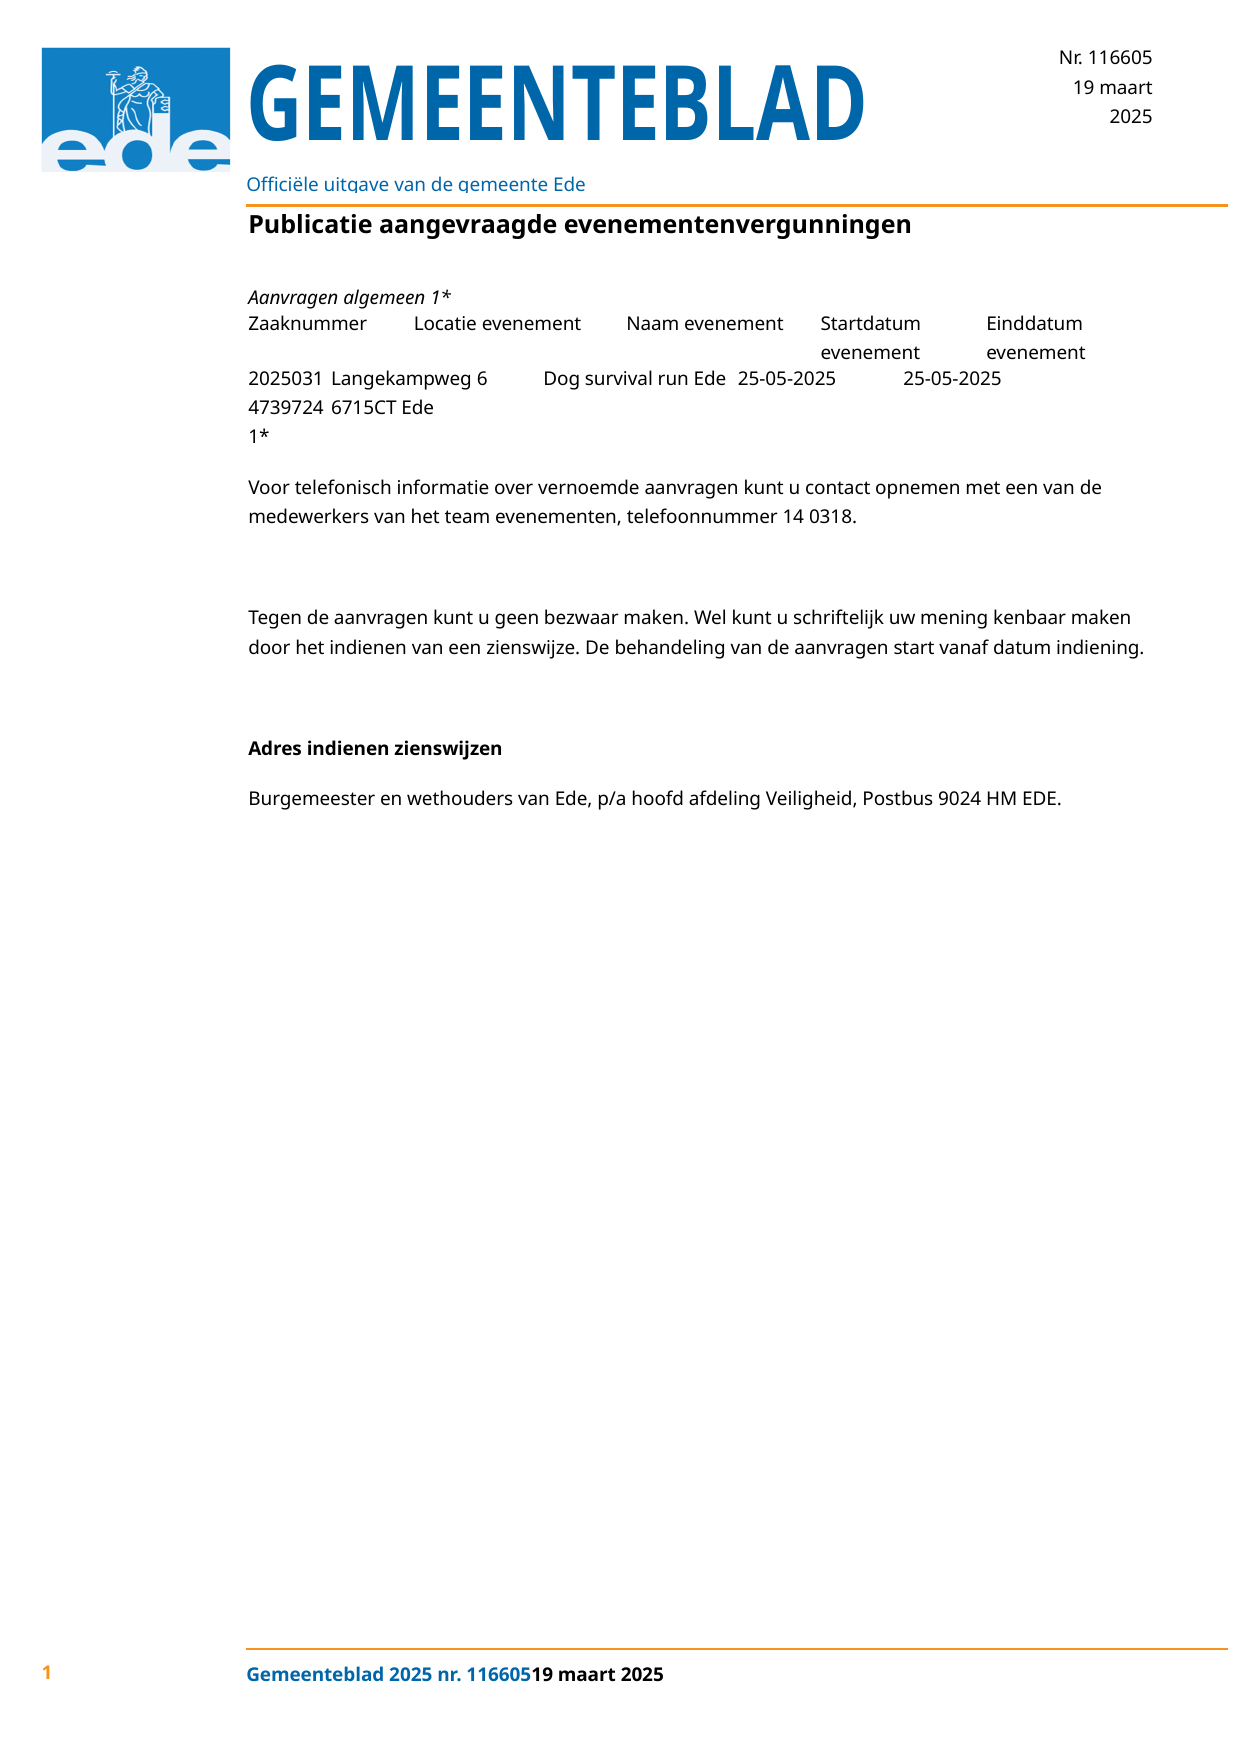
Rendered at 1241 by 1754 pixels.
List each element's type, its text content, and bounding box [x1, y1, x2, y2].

text 1* [248, 423, 1152, 449]
table_header Locatie evenement [414, 310, 626, 365]
table_cell 25-05-2025 [903, 365, 1069, 420]
table_header Einddatum evenement [986, 310, 1152, 365]
table_cell Langekampweg 6 6715CT Ede [331, 365, 543, 420]
picture [41, 47, 231, 172]
table_cell Dog survival run Ede [543, 365, 738, 420]
text Burgemeester en wethouders van Ede, p/a hoofd afdeling Veiligheid, Postbus 9024 HM EDE. [248, 785, 1152, 811]
text Publicatie aangevraagde evenementenvergunningen [248, 207, 1152, 241]
table_header Startdatum evenement [820, 310, 986, 365]
text Voor telefonisch informatie over vernoemde aanvragen kunt u contact opnemen met een van de medewerkers van het team evenementen, telefoonnummer 14 0318. [248, 474, 1152, 529]
table_cell 20250314739724 [248, 365, 331, 420]
text Aanvragen algemeen 1* [248, 284, 1152, 309]
table_header Zaaknummer [248, 310, 413, 365]
table_cell 25-05-2025 [738, 365, 903, 420]
text Adres indienen zienswijzen [248, 735, 1152, 761]
table_header Naam evenement [626, 310, 820, 365]
text Tegen de aanvragen kunt u geen bezwaar maken. Wel kunt u schriftelijk uw mening kenbaar maken door het indienen van een zienswijze. De behandeling van de aanvragen start vanaf datum indiening. [248, 604, 1152, 660]
